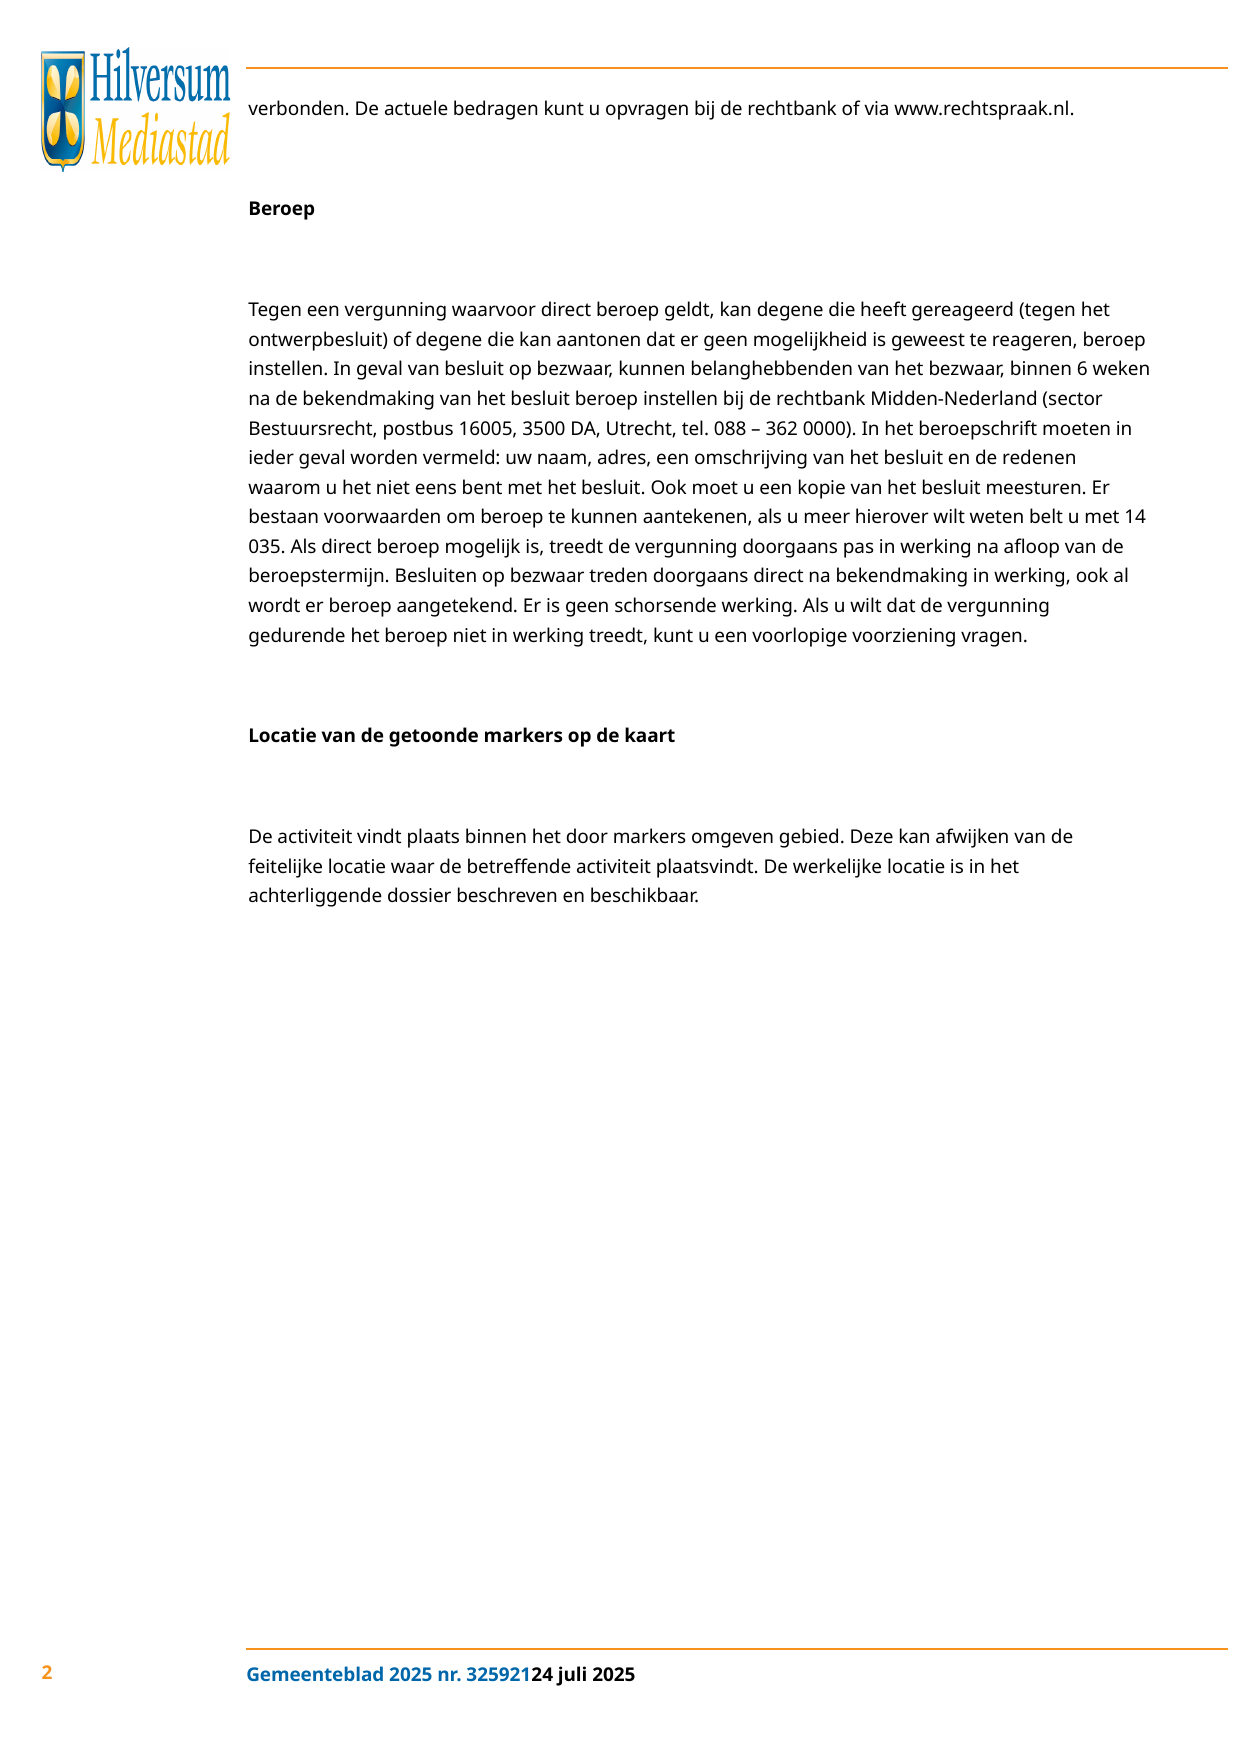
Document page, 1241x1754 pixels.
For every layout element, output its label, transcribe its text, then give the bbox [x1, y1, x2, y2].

text Beroep [248, 196, 1152, 221]
text Locatie van de getoonde markers op de kaart [248, 723, 1152, 748]
picture [41, 47, 231, 172]
text Tegen een vergunning waarvoor direct beroep geldt, kan degene die heeft gereageerd (tegen het ontwerpbesluit) of degene die kan aantonen dat er geen mogelijkheid is geweest te reageren, beroep instellen. In geval van besluit op bezwaar, kunnen belanghebbenden van het bezwaar, binnen 6 weken na de bekendmaking van het besluit beroep instellen bij de rechtbank Midden-Nederland (sector Bestuursrecht, postbus 16005, 3500 DA, Utrecht, tel. 088 – 362 0000). In het beroepschrift moeten in ieder geval worden vermeld: uw naam, adres, een omschrijving van het besluit en de redenen waarom u het niet eens bent met het besluit. Ook moet u een kopie van het besluit meesturen. Er bestaan voorwaarden om beroep te kunnen aantekenen, als u meer hierover wilt weten belt u met 14 035. Als direct beroep mogelijk is, treedt de vergunning doorgaans pas in werking na afloop van de beroepstermijn. Besluiten op bezwaar treden doorgaans direct na bekendmaking in werking, ook al wordt er beroep aangetekend. Er is geen schorsende werking. Als u wilt dat de vergunning gedurende het beroep niet in werking treedt, kunt u een voorlopige voorziening vragen. [248, 296, 1152, 648]
text De activiteit vindt plaats binnen het door markers omgeven gebied. Deze kan afwijken van de feitelijke locatie waar de betreffende activiteit plaatsvindt. De werkelijke locatie is in het achterliggende dossier beschreven en beschikbaar. [248, 823, 1152, 908]
text verbonden. De actuele bedragen kunt u opvragen bij de rechtbank of via www.rechtspraak.nl. [248, 95, 1152, 121]
